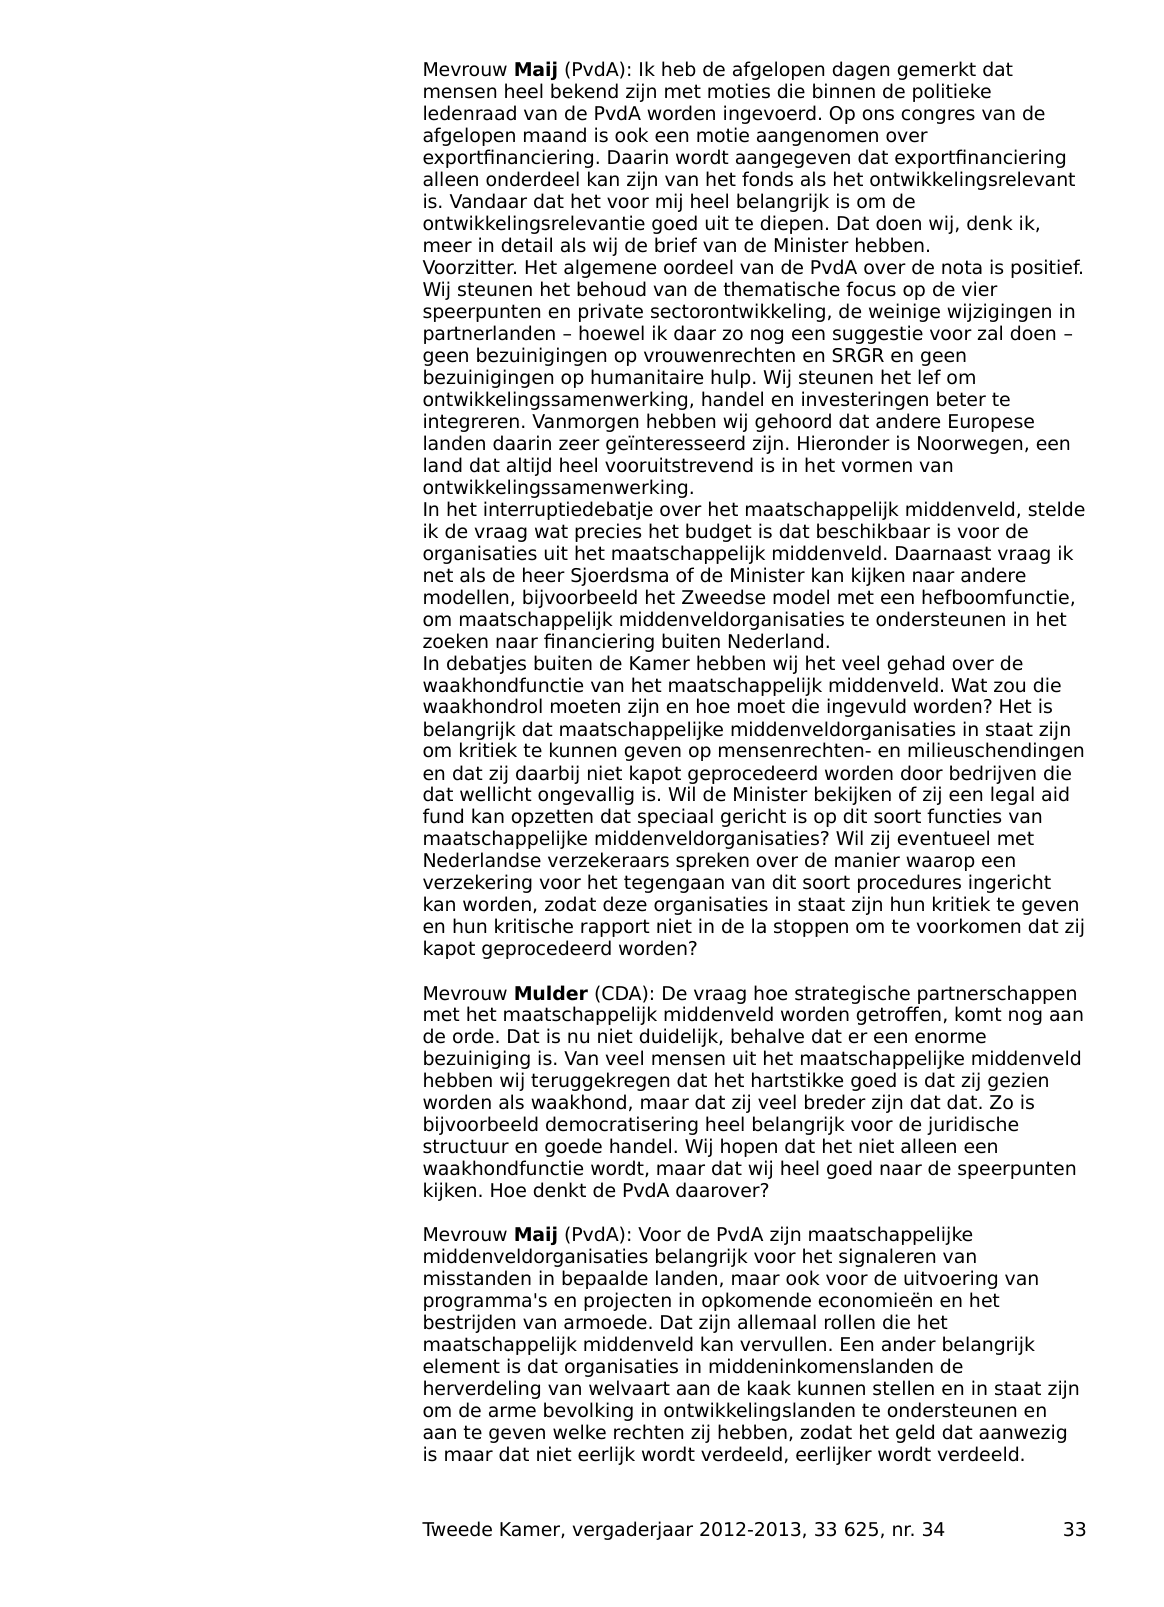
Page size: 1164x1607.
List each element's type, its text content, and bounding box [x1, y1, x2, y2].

text Voorzitter. Het algemene oordeel van de PvdA over de nota is positief. Wij steunen het behoud van de thematische focus op de vier speerpunten en private sectorontwikkeling, de weinige wijzigingen in partnerlanden – hoewel ik daar zo nog een suggestie voor zal doen – geen bezuinigingen op vrouwenrechten en SRGR en geen bezuinigingen op humanitaire hulp. Wij steunen het lef om ontwikkelingssamenwerking, handel en investeringen beter te integreren. Vanmorgen hebben wij gehoord dat andere Europese landen daarin zeer geïnteresseerd zijn. Hieronder is Noorwegen, een land dat altijd heel vooruitstrevend is in het vormen van ontwikkelingssamenwerking. [422, 257, 1087, 499]
text Mevrouw Maij (PvdA): Ik heb de afgelopen dagen gemerkt dat mensen heel bekend zijn met moties die binnen de politieke ledenraad van de PvdA worden ingevoerd. Op ons congres van de afgelopen maand is ook een motie aangenomen over exportfinanciering. Daarin wordt aangegeven dat exportfinanciering alleen onderdeel kan zijn van het fonds als het ontwikkelingsrelevant is. Vandaar dat het voor mij heel belangrijk is om de ontwikkelingsrelevantie goed uit te diepen. Dat doen wij, denk ik, meer in detail als wij de brief van de Minister hebben. [422, 59, 1087, 257]
text Mevrouw Mulder (CDA): De vraag hoe strategische partnerschappen met het maatschappelijk middenveld worden getroffen, komt nog aan de orde. Dat is nu niet duidelijk, behalve dat er een enorme bezuiniging is. Van veel mensen uit het maatschappelijke middenveld hebben wij teruggekregen dat het hartstikke goed is dat zij gezien worden als waakhond, maar dat zij veel breder zijn dat dat. Zo is bijvoorbeeld democratisering heel belangrijk voor de juridische structuur en goede handel. Wij hopen dat het niet alleen een waakhondfunctie wordt, maar dat wij heel goed naar de speerpunten kijken. Hoe denkt de PvdA daarover? [422, 982, 1087, 1202]
text In het interruptiedebatje over het maatschappelijk middenveld, stelde ik de vraag wat precies het budget is dat beschikbaar is voor de organisaties uit het maatschappelijk middenveld. Daarnaast vraag ik net als de heer Sjoerdsma of de Minister kan kijken naar andere modellen, bijvoorbeeld het Zweedse model met een hefboomfunctie, om maatschappelijk middenveldorganisaties te ondersteunen in het zoeken naar financiering buiten Nederland. [422, 499, 1087, 652]
text Mevrouw Maij (PvdA): Voor de PvdA zijn maatschappelijke middenveldorganisaties belangrijk voor het signaleren van misstanden in bepaalde landen, maar ook voor de uitvoering van programma's en projecten in opkomende economieën en het bestrijden van armoede. Dat zijn allemaal rollen die het maatschappelijk middenveld kan vervullen. Een ander belangrijk element is dat organisaties in middeninkomenslanden de herverdeling van welvaart aan de kaak kunnen stellen en in staat zijn om de arme bevolking in ontwikkelingslanden te ondersteunen en aan te geven welke rechten zij hebben, zodat het geld dat aanwezig is maar dat niet eerlijk wordt verdeeld, eerlijker wordt verdeeld. [422, 1224, 1087, 1466]
text In debatjes buiten de Kamer hebben wij het veel gehad over de waakhondfunctie van het maatschappelijk middenveld. Wat zou die waakhondrol moeten zijn en hoe moet die ingevuld worden? Het is belangrijk dat maatschappelijke middenveldorganisaties in staat zijn om kritiek te kunnen geven op mensenrechten- en milieuschendingen en dat zij daarbij niet kapot geprocedeerd worden door bedrijven die dat wellicht ongevallig is. Wil de Minister bekijken of zij een legal aid fund kan opzetten dat speciaal gericht is op dit soort functies van maatschappelijke middenveldorganisaties? Wil zij eventueel met Nederlandse verzekeraars spreken over de manier waarop een verzekering voor het tegengaan van dit soort procedures ingericht kan worden, zodat deze organisaties in staat zijn hun kritiek te geven en hun kritische rapport niet in de la stoppen om te voorkomen dat zij kapot geprocedeerd worden? [422, 652, 1087, 960]
